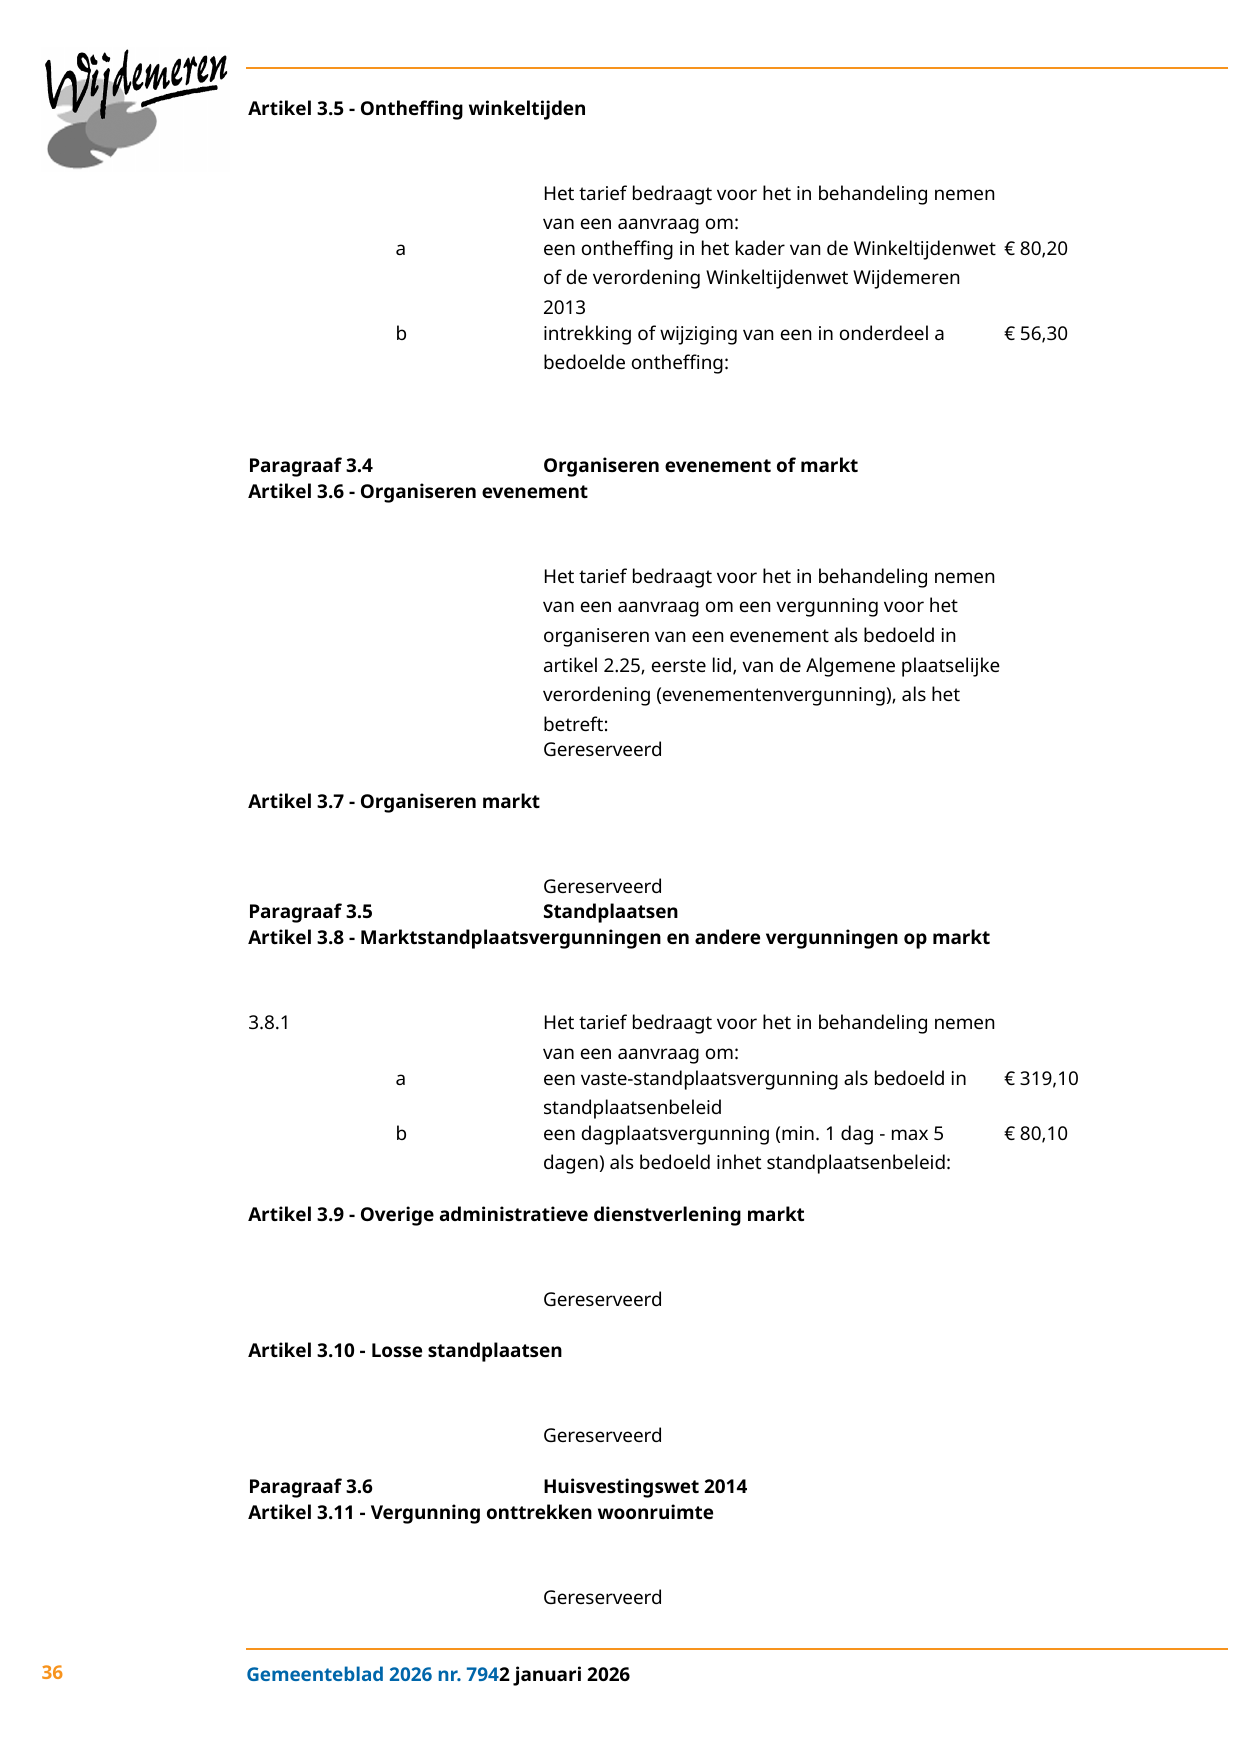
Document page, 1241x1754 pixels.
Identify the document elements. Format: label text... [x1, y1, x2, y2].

table_cell [395, 873, 543, 899]
table_cell Artikel 3.8 - Marktstandplaatsvergunningen en andere vergunningen op markt [248, 925, 1004, 1009]
table_cell [1004, 788, 1152, 873]
table_cell [248, 1286, 395, 1312]
table_cell [395, 1312, 543, 1337]
picture [41, 47, 231, 172]
table_cell [1004, 1584, 1152, 1610]
table_cell [395, 563, 543, 737]
table_cell [248, 235, 395, 320]
table_cell [248, 1312, 395, 1337]
table_cell [1004, 1474, 1152, 1499]
table_cell [1004, 1500, 1152, 1584]
table_cell [1004, 180, 1152, 235]
table_cell Het tarief bedraagt voor het in behandeling nemen van een aanvraag om: [543, 1009, 1004, 1065]
table_cell [395, 1422, 543, 1448]
table_cell 3.8.1 [248, 1009, 395, 1065]
table_cell a [395, 1065, 543, 1120]
table_cell Gereserveerd [543, 1584, 1004, 1610]
table_cell Paragraaf 3.4 [248, 453, 395, 478]
table_cell [395, 1175, 543, 1201]
table_cell een dagplaatsvergunning (min. 1 dag - max 5 dagen) als bedoeld inhet standplaatsenbeleid: [543, 1120, 1004, 1175]
table_cell [1004, 1338, 1152, 1422]
table_cell [1004, 737, 1152, 762]
table_cell b [395, 1120, 543, 1175]
table_cell Huisvestingswet 2014 [543, 1474, 1004, 1499]
table_cell [543, 763, 1004, 788]
table_cell Standplaatsen [543, 899, 1004, 924]
table_cell Gereserveerd [543, 873, 1004, 899]
table_cell [395, 375, 543, 401]
table_cell [248, 1120, 395, 1175]
table_cell Paragraaf 3.6 [248, 1474, 395, 1499]
table_cell Artikel 3.5 - Ontheffing winkeltijden [248, 95, 1004, 180]
table_cell [395, 1286, 543, 1312]
table_cell € 80,10 [1004, 1120, 1152, 1175]
table_cell [395, 737, 543, 762]
table_cell [248, 401, 395, 427]
table_cell Het tarief bedraagt voor het in behandeling nemen van een aanvraag om: [543, 180, 1004, 235]
table_cell [1004, 478, 1152, 563]
table_cell een ontheffing in het kader van de Winkeltijdenwet of de verordening Winkeltijdenwet Wijdemeren 2013 [543, 235, 1004, 320]
table_cell [1004, 1422, 1152, 1448]
table_cell [1004, 375, 1152, 401]
table_cell [543, 1175, 1004, 1201]
table_cell [543, 1312, 1004, 1337]
table_cell [1004, 1448, 1152, 1474]
table_cell [1004, 453, 1152, 478]
table_cell Artikel 3.6 - Organiseren evenement [248, 478, 1004, 563]
table_cell € 319,10 [1004, 1065, 1152, 1120]
table_cell [1004, 763, 1152, 788]
table_cell Organiseren evenement of markt [543, 453, 1004, 478]
table_cell [1004, 95, 1152, 180]
table_cell Artikel 3.7 - Organiseren markt [248, 788, 1004, 873]
table_cell [395, 899, 543, 924]
table_cell [248, 427, 395, 452]
table_cell [395, 1448, 543, 1474]
table_cell [1004, 563, 1152, 737]
table_cell [543, 375, 1004, 401]
table_cell Paragraaf 3.5 [248, 899, 395, 924]
table_cell b [395, 320, 543, 375]
table_cell [1004, 873, 1152, 899]
table_cell [395, 1584, 543, 1610]
table_cell [1004, 899, 1152, 924]
table_cell [543, 427, 1004, 452]
table_cell [248, 1584, 395, 1610]
table_cell [248, 1065, 395, 1120]
table_cell [1004, 1175, 1152, 1201]
table_cell Gereserveerd [543, 1422, 1004, 1448]
table_cell [248, 873, 395, 899]
table_cell [248, 763, 395, 788]
table_cell Artikel 3.9 - Overige administratieve dienstverlening markt [248, 1201, 1004, 1286]
table_cell [395, 763, 543, 788]
table_cell [248, 737, 395, 762]
table_cell Gereserveerd [543, 737, 1004, 762]
table_cell Artikel 3.10 - Losse standplaatsen [248, 1338, 1004, 1422]
table_cell [1004, 401, 1152, 427]
table_cell [248, 1175, 395, 1201]
table_cell [248, 1448, 395, 1474]
table_cell [1004, 925, 1152, 1009]
table_cell € 56,30 [1004, 320, 1152, 375]
table_cell Gereserveerd [543, 1286, 1004, 1312]
table_cell Artikel 3.11 - Vergunning onttrekken woonruimte [248, 1500, 1004, 1584]
table_cell [543, 401, 1004, 427]
table_cell a [395, 235, 543, 320]
table_cell [248, 1422, 395, 1448]
table_cell [248, 320, 395, 375]
table_cell [1004, 1286, 1152, 1312]
table_cell [1004, 1009, 1152, 1065]
table_cell [248, 563, 395, 737]
table_cell [1004, 427, 1152, 452]
table_cell [1004, 1312, 1152, 1337]
table_cell Het tarief bedraagt voor het in behandeling nemen van een aanvraag om een vergunning voor het organiseren van een evenement als bedoeld in artikel 2.25, eerste lid, van de Algemene plaatselijke verordening (evenementenvergunning), als het betreft: [543, 563, 1004, 737]
table_cell [395, 427, 543, 452]
table_cell [248, 375, 395, 401]
table_cell [1004, 1201, 1152, 1286]
table_cell een vaste-standplaatsvergunning als bedoeld in standplaatsenbeleid [543, 1065, 1004, 1120]
table_cell [395, 1009, 543, 1065]
table_cell [395, 180, 543, 235]
table_cell [248, 180, 395, 235]
table_cell € 80,20 [1004, 235, 1152, 320]
table_cell [543, 1448, 1004, 1474]
table_cell intrekking of wijziging van een in onderdeel a bedoelde ontheffing: [543, 320, 1004, 375]
table_cell [395, 1474, 543, 1499]
table_cell [395, 453, 543, 478]
table_cell [395, 401, 543, 427]
